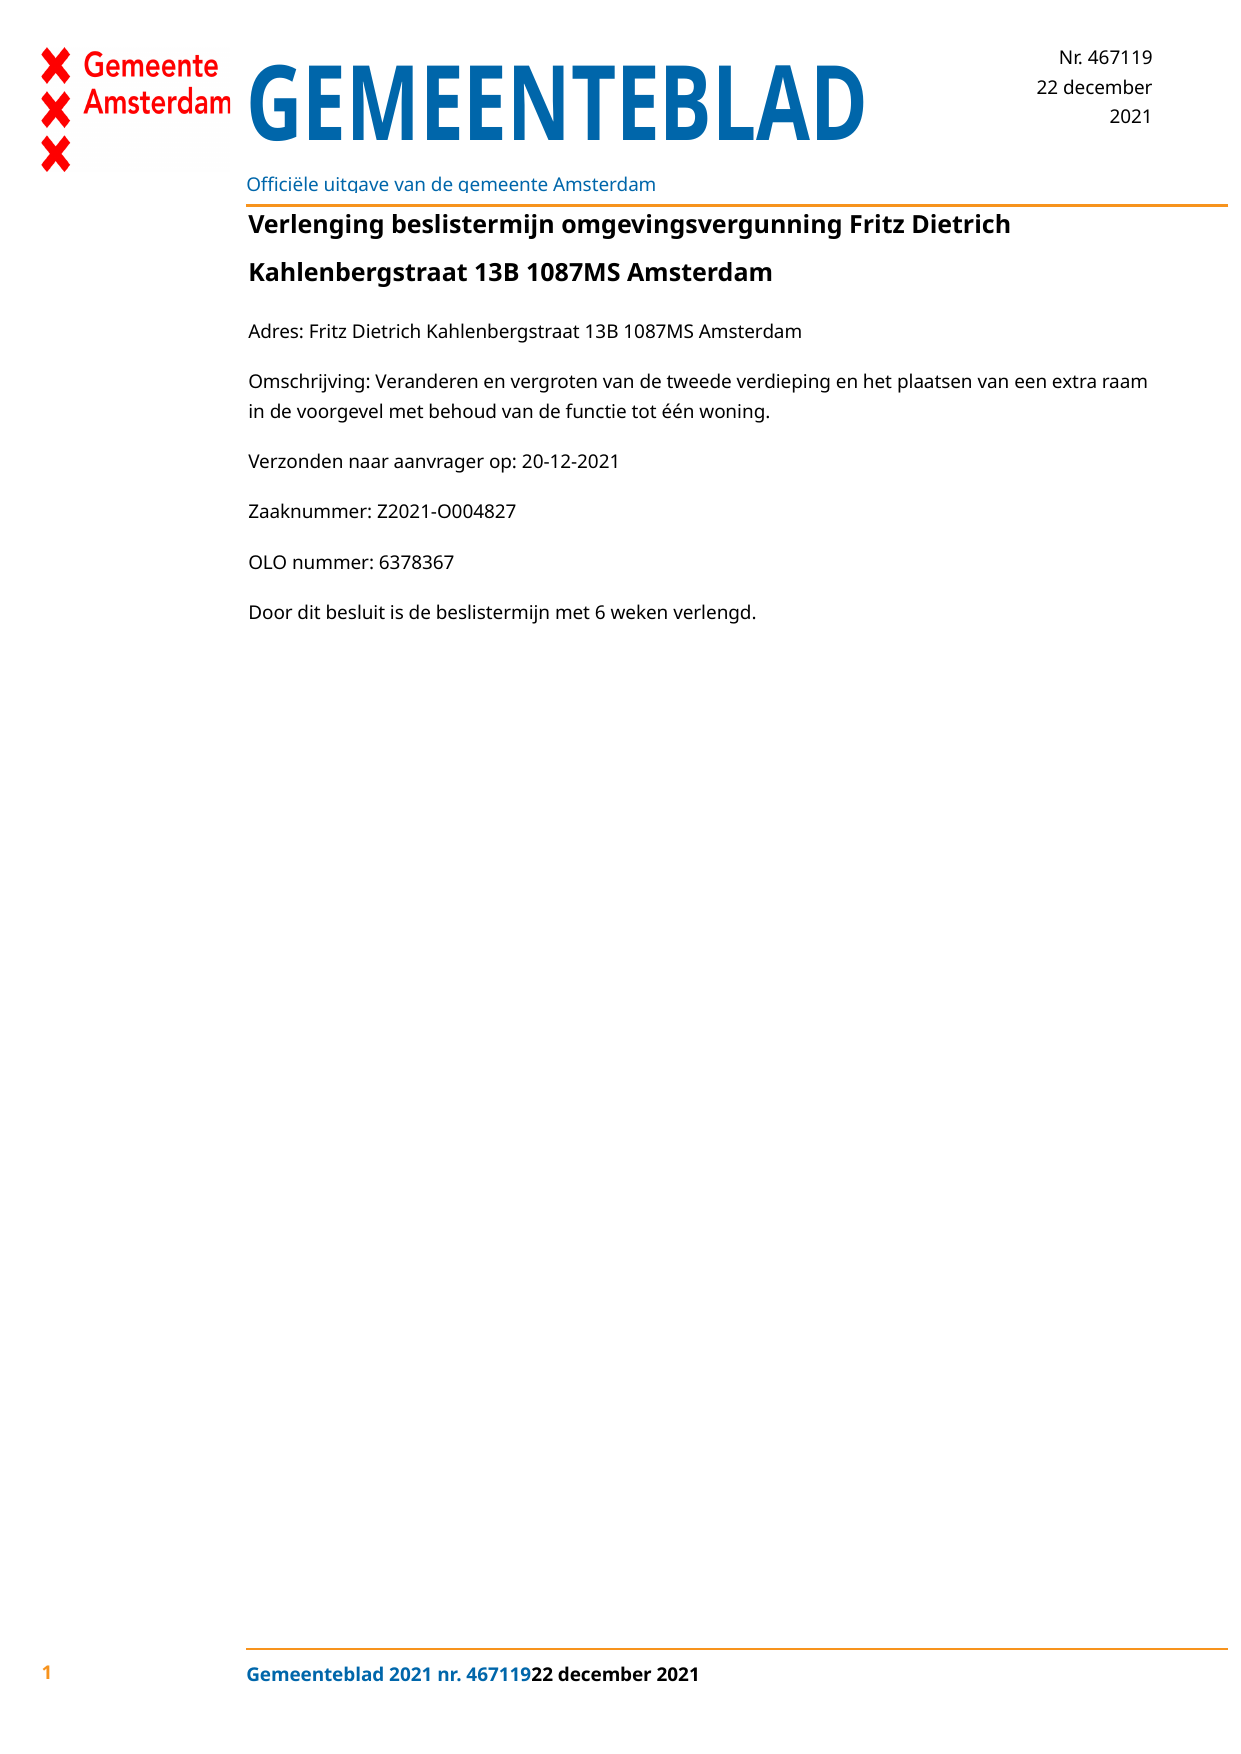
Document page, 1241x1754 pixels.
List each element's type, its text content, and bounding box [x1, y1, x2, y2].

picture [41, 47, 231, 172]
text Adres: Fritz Dietrich Kahlenbergstraat 13B 1087MS Amsterdam [248, 318, 1152, 344]
text Zaaknummer: Z2021-O004827 [248, 499, 1152, 524]
text Verzonden naar aanvrager op: 20-12-2021 [248, 448, 1152, 474]
text Omschrijving: Veranderen en vergroten van de tweede verdieping en het plaatsen van een extra raam in de voorgevel met behoud van de functie tot één woning. [248, 368, 1152, 424]
text Door dit besluit is de beslistermijn met 6 weken verlengd. [248, 599, 1152, 625]
text OLO nummer: 6378367 [248, 549, 1152, 575]
text Verlenging beslistermijn omgevingsvergunning Fritz Dietrich Kahlenbergstraat 13B 1087MS Amsterdam [248, 207, 1152, 288]
